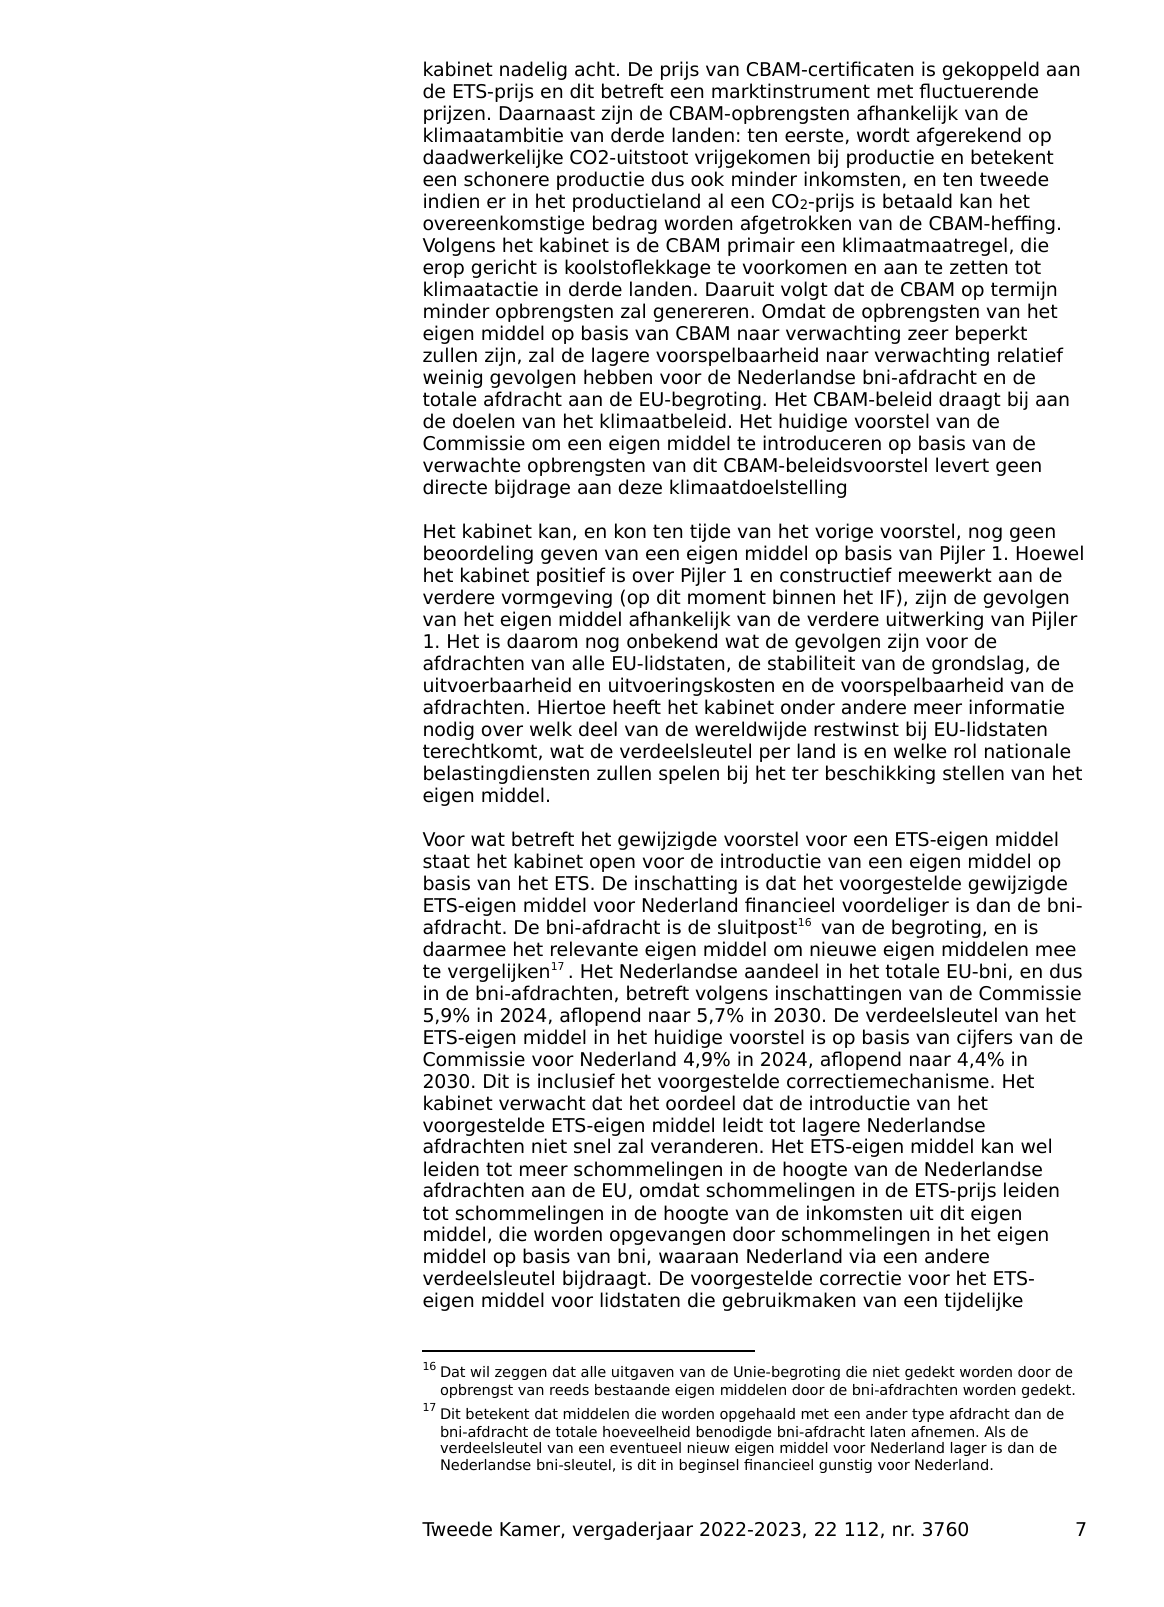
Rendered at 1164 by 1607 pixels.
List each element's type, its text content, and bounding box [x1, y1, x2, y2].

text kabinet nadelig acht. De prijs van CBAM-certificaten is gekoppeld aan de ETS-prijs en dit betreft een marktinstrument met fluctuerende prijzen. Daarnaast zijn de CBAM-opbrengsten afhankelijk van de klimaatambitie van derde landen: ten eerste, wordt afgerekend op daadwerkelijke CO2-uitstoot vrijgekomen bij productie en betekent een schonere productie dus ook minder inkomsten, en ten tweede indien er in het productieland al een CO2-prijs is betaald kan het overeenkomstige bedrag worden afgetrokken van de CBAM-heffing. Volgens het kabinet is de CBAM primair een klimaatmaatregel, die erop gericht is koolstoflekkage te voorkomen en aan te zetten tot klimaatactie in derde landen. Daaruit volgt dat de CBAM op termijn minder opbrengsten zal genereren. Omdat de opbrengsten van het eigen middel op basis van CBAM naar verwachting zeer beperkt zullen zijn, zal de lagere voorspelbaarheid naar verwachting relatief weinig gevolgen hebben voor de Nederlandse bni-afdracht en de totale afdracht aan de EU-begroting. Het CBAM-beleid draagt bij aan de doelen van het klimaatbeleid. Het huidige voorstel van de Commissie om een eigen middel te introduceren op basis van de verwachte opbrengsten van dit CBAM-beleidsvoorstel levert geen directe bijdrage aan deze klimaatdoelstelling [422, 59, 1087, 499]
text Voor wat betreft het gewijzigde voorstel voor een ETS-eigen middel staat het kabinet open voor de introductie van een eigen middel op basis van het ETS. De inschatting is dat het voorgestelde gewijzigde ETS-eigen middel voor Nederland financieel voordeliger is dan de bni-afdracht. De bni-afdracht is de sluitpost van de begroting, en is daarmee het relevante eigen middel om nieuwe eigen middelen mee te vergelijken. Het Nederlandse aandeel in het totale EU-bni, en dus in de bni-afdrachten, betreft volgens inschattingen van de Commissie 5,9% in 2024, aflopend naar 5,7% in 2030. De verdeelsleutel van het ETS-eigen middel in het huidige voorstel is op basis van cijfers van de Commissie voor Nederland 4,9% in 2024, aflopend naar 4,4% in 2030. Dit is inclusief het voorgestelde correctiemechanisme. Het kabinet verwacht dat het oordeel dat de introductie van het voorgestelde ETS-eigen middel leidt tot lagere Nederlandse afdrachten niet snel zal veranderen. Het ETS-eigen middel kan wel leiden tot meer schommelingen in de hoogte van de Nederlandse afdrachten aan de EU, omdat schommelingen in de ETS-prijs leiden tot schommelingen in de hoogte van de inkomsten uit dit eigen middel, die worden opgevangen door schommelingen in het eigen middel op basis van bni, waaraan Nederland via een andere verdeelsleutel bijdraagt. De voorgestelde correctie voor het ETS-eigen middel voor lidstaten die gebruikmaken van een tijdelijke [422, 829, 1087, 1312]
text Het kabinet kan, en kon ten tijde van het vorige voorstel, nog geen beoordeling geven van een eigen middel op basis van Pijler 1. Hoewel het kabinet positief is over Pijler 1 en constructief meewerkt aan de verdere vormgeving (op dit moment binnen het IF), zijn de gevolgen van het eigen middel afhankelijk van de verdere uitwerking van Pijler 1. Het is daarom nog onbekend wat de gevolgen zijn voor de afdrachten van alle EU-lidstaten, de stabiliteit van de grondslag, de uitvoerbaarheid en uitvoeringskosten en de voorspelbaarheid van de afdrachten. Hiertoe heeft het kabinet onder andere meer informatie nodig over welk deel van de wereldwijde restwinst bij EU-lidstaten terechtkomt, wat de verdeelsleutel per land is en welke rol nationale belastingdiensten zullen spelen bij het ter beschikking stellen van het eigen middel. [422, 521, 1087, 807]
text Dat wil zeggen dat alle uitgaven van de Unie-begroting die niet gedekt worden door de opbrengst van reeds bestaande eigen middelen door de bni-afdrachten worden gedekt. [422, 1360, 1087, 1399]
text Dit betekent dat middelen die worden opgehaald met een ander type afdracht dan de bni-afdracht de totale hoeveelheid benodigde bni-afdracht laten afnemen. Als de verdeelsleutel van een eventueel nieuw eigen middel voor Nederland lager is dan de Nederlandse bni-sleutel, is dit in beginsel financieel gunstig voor Nederland. [422, 1402, 1087, 1474]
